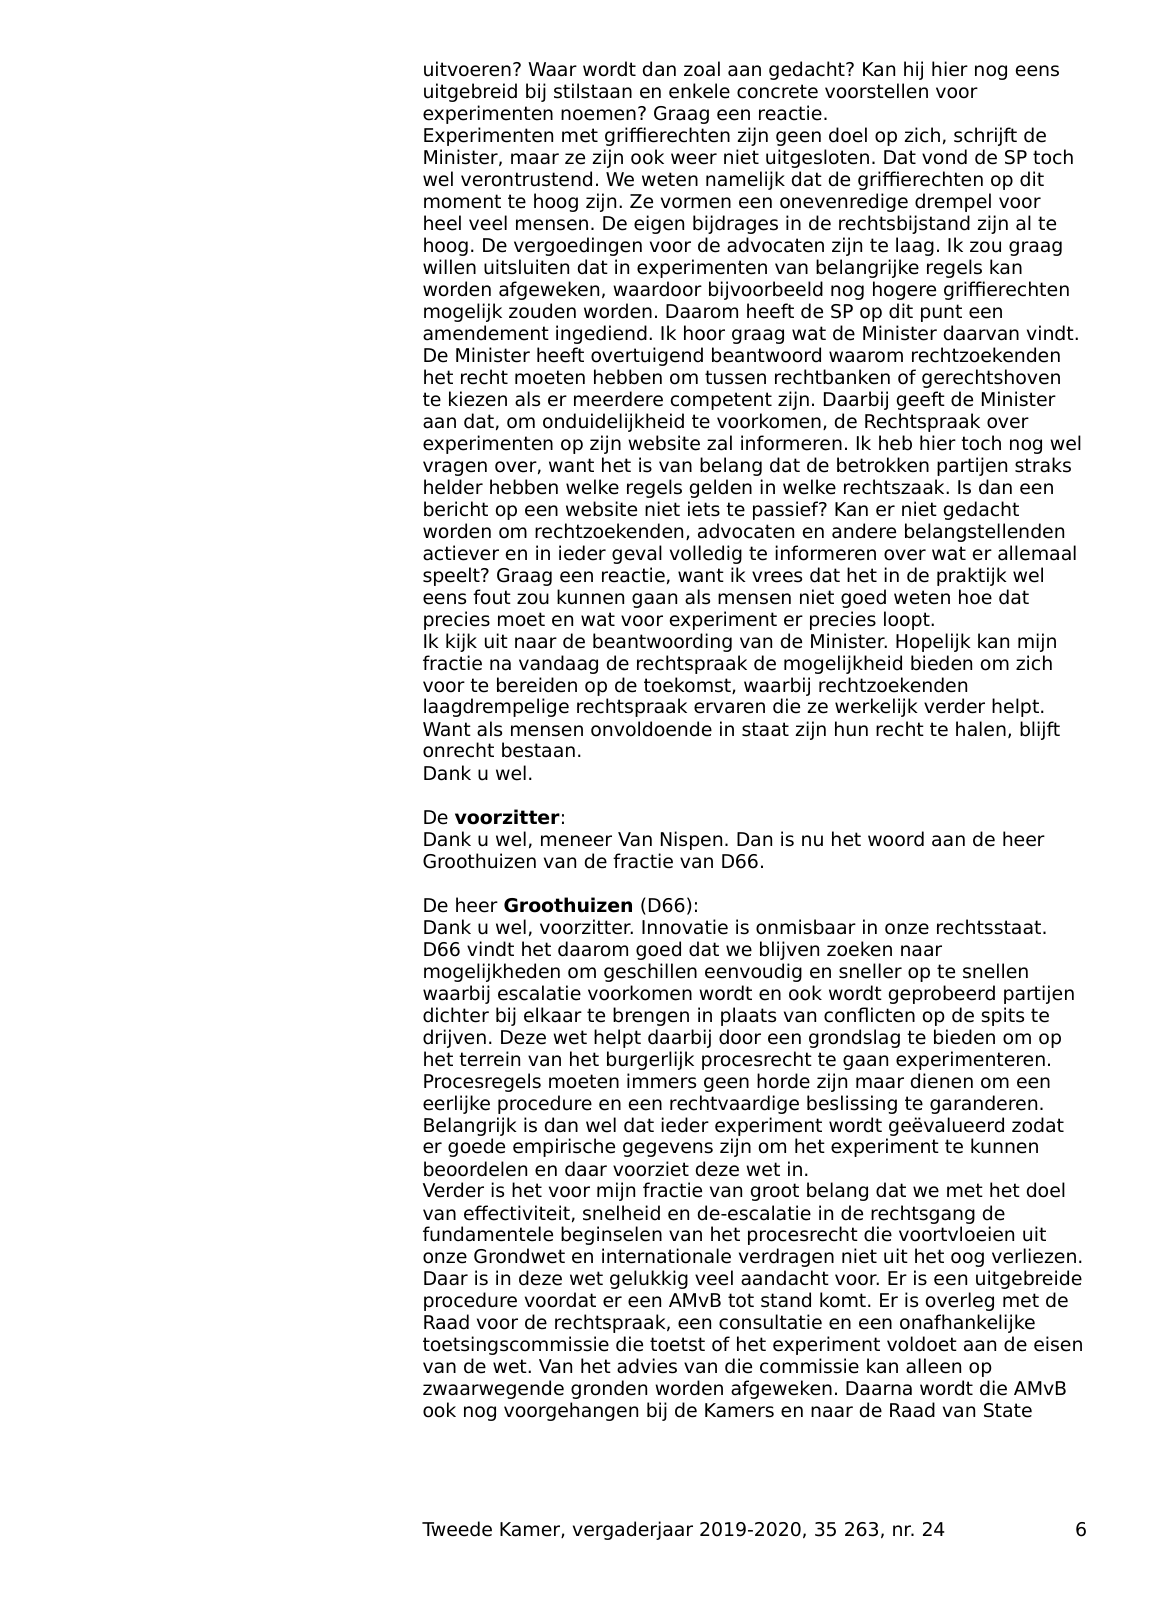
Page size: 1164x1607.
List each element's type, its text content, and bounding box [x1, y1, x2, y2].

text Ik kijk uit naar de beantwoording van de Minister. Hopelijk kan mijn fractie na vandaag de rechtspraak de mogelijkheid bieden om zich voor te bereiden op de toekomst, waarbij rechtzoekenden laagdrempelige rechtspraak ervaren die ze werkelijk verder helpt. Want als mensen onvoldoende in staat zijn hun recht te halen, blijft onrecht bestaan. [422, 631, 1087, 762]
text Experimenten met griffierechten zijn geen doel op zich, schrijft de Minister, maar ze zijn ook weer niet uitgesloten. Dat vond de SP toch wel verontrustend. We weten namelijk dat de griffierechten op dit moment te hoog zijn. Ze vormen een onevenredige drempel voor heel veel mensen. De eigen bijdrages in de rechtsbijstand zijn al te hoog. De vergoedingen voor de advocaten zijn te laag. Ik zou graag willen uitsluiten dat in experimenten van belangrijke regels kan worden afgeweken, waardoor bijvoorbeeld nog hogere griffierechten mogelijk zouden worden. Daarom heeft de SP op dit punt een amendement ingediend. Ik hoor graag wat de Minister daarvan vindt. [422, 125, 1087, 345]
text Dank u wel, voorzitter. Innovatie is onmisbaar in onze rechtsstaat. D66 vindt het daarom goed dat we blijven zoeken naar mogelijkheden om geschillen eenvoudig en sneller op te snellen waarbij escalatie voorkomen wordt en ook wordt geprobeerd partijen dichter bij elkaar te brengen in plaats van conflicten op de spits te drijven. Deze wet helpt daarbij door een grondslag te bieden om op het terrein van het burgerlijk procesrecht te gaan experimenteren. Procesregels moeten immers geen horde zijn maar dienen om een eerlijke procedure en een rechtvaardige beslissing te garanderen. Belangrijk is dan wel dat ieder experiment wordt geëvalueerd zodat er goede empirische gegevens zijn om het experiment te kunnen beoordelen en daar voorziet deze wet in. [422, 917, 1087, 1180]
text De Minister heeft overtuigend beantwoord waarom rechtzoekenden het recht moeten hebben om tussen rechtbanken of gerechtshoven te kiezen als er meerdere competent zijn. Daarbij geeft de Minister aan dat, om onduidelijkheid te voorkomen, de Rechtspraak over experimenten op zijn website zal informeren. Ik heb hier toch nog wel vragen over, want het is van belang dat de betrokken partijen straks helder hebben welke regels gelden in welke rechtszaak. Is dan een bericht op een website niet iets te passief? Kan er niet gedacht worden om rechtzoekenden, advocaten en andere belangstellenden actiever en in ieder geval volledig te informeren over wat er allemaal speelt? Graag een reactie, want ik vrees dat het in de praktijk wel eens fout zou kunnen gaan als mensen niet goed weten hoe dat precies moet en wat voor experiment er precies loopt. [422, 345, 1087, 631]
text De voorzitter: [422, 807, 1087, 828]
text Dank u wel. [422, 762, 1087, 784]
text De heer Groothuizen (D66): [422, 895, 1087, 917]
text Verder is het voor mijn fractie van groot belang dat we met het doel van effectiviteit, snelheid en de-escalatie in de rechtsgang de fundamentele beginselen van het procesrecht die voortvloeien uit onze Grondwet en internationale verdragen niet uit het oog verliezen. Daar is in deze wet gelukkig veel aandacht voor. Er is een uitgebreide procedure voordat er een AMvB tot stand komt. Er is overleg met de Raad voor de rechtspraak, een consultatie en een onafhankelijke toetsingscommissie die toetst of het experiment voldoet aan de eisen van de wet. Van het advies van die commissie kan alleen op zwaarwegende gronden worden afgeweken. Daarna wordt die AMvB ook nog voorgehangen bij de Kamers en naar de Raad van State [422, 1180, 1087, 1422]
text uitvoeren? Waar wordt dan zoal aan gedacht? Kan hij hier nog eens uitgebreid bij stilstaan en enkele concrete voorstellen voor experimenten noemen? Graag een reactie. [422, 59, 1087, 125]
text Dank u wel, meneer Van Nispen. Dan is nu het woord aan de heer Groothuizen van de fractie van D66. [422, 828, 1087, 872]
